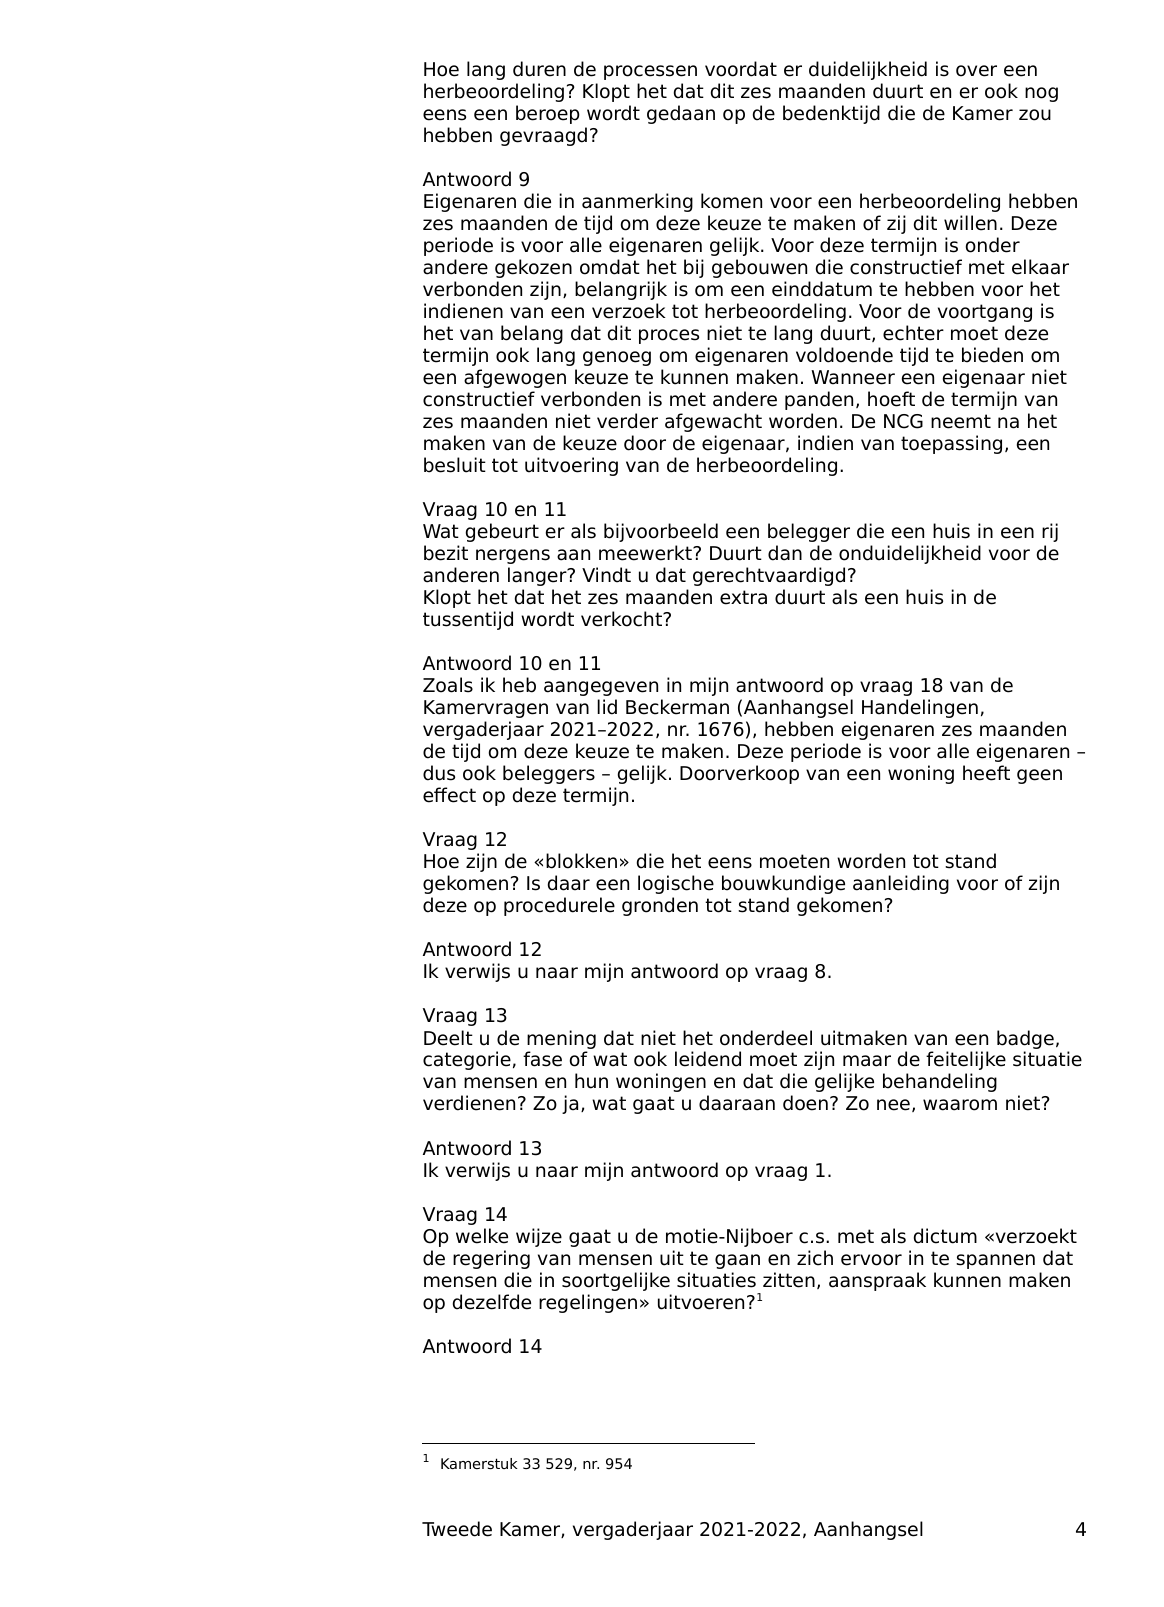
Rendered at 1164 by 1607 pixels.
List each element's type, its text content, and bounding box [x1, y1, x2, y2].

text Antwoord 12 [422, 939, 1087, 961]
text Eigenaren die in aanmerking komen voor een herbeoordeling hebben zes maanden de tijd om deze keuze te maken of zij dit willen. Deze periode is voor alle eigenaren gelijk. Voor deze termijn is onder andere gekozen omdat het bij gebouwen die constructief met elkaar verbonden zijn, belangrijk is om een einddatum te hebben voor het indienen van een verzoek tot herbeoordeling. Voor de voortgang is het van belang dat dit proces niet te lang duurt, echter moet deze termijn ook lang genoeg om eigenaren voldoende tijd te bieden om een afgewogen keuze te kunnen maken. Wanneer een eigenaar niet constructief verbonden is met andere panden, hoeft de termijn van zes maanden niet verder afgewacht worden. De NCG neemt na het maken van de keuze door de eigenaar, indien van toepassing, een besluit tot uitvoering van de herbeoordeling. [422, 191, 1087, 477]
text Deelt u de mening dat niet het onderdeel uitmaken van een badge, categorie, fase of wat ook leidend moet zijn maar de feitelijke situatie van mensen en hun woningen en dat die gelijke behandeling verdienen? Zo ja, wat gaat u daaraan doen? Zo nee, waarom niet? [422, 1027, 1087, 1115]
text Ik verwijs u naar mijn antwoord op vraag 1. [422, 1159, 1087, 1181]
text Wat gebeurt er als bijvoorbeeld een belegger die een huis in een rij bezit nergens aan meewerkt? Duurt dan de onduidelijkheid voor de anderen langer? Vindt u dat gerechtvaardigd? [422, 521, 1087, 587]
text Vraag 10 en 11 [422, 499, 1087, 521]
text Op welke wijze gaat u de motie-Nijboer c.s. met als dictum «verzoekt de regering van mensen uit te gaan en zich ervoor in te spannen dat mensen die in soortgelijke situaties zitten, aanspraak kunnen maken op dezelfde regelingen» uitvoeren? [422, 1226, 1087, 1313]
text Vraag 13 [422, 1005, 1087, 1027]
text Antwoord 9 [422, 169, 1087, 191]
text Antwoord 10 en 11 [422, 653, 1087, 675]
text Hoe lang duren de processen voordat er duidelijkheid is over een herbeoordeling? Klopt het dat dit zes maanden duurt en er ook nog eens een beroep wordt gedaan op de bedenktijd die de Kamer zou hebben gevraagd? [422, 59, 1087, 147]
text Klopt het dat het zes maanden extra duurt als een huis in de tussentijd wordt verkocht? [422, 587, 1087, 631]
text Antwoord 14 [422, 1336, 1087, 1358]
text Vraag 12 [422, 829, 1087, 851]
text Ik verwijs u naar mijn antwoord op vraag 8. [422, 961, 1087, 983]
text Vraag 14 [422, 1204, 1087, 1226]
text Hoe zijn de «blokken» die het eens moeten worden tot stand gekomen? Is daar een logische bouwkundige aanleiding voor of zijn deze op procedurele gronden tot stand gekomen? [422, 851, 1087, 917]
text Antwoord 13 [422, 1137, 1087, 1159]
text Kamerstuk 33 529, nr. 954 [422, 1452, 1087, 1474]
text Zoals ik heb aangegeven in mijn antwoord op vraag 18 van de Kamervragen van lid Beckerman (Aanhangsel Handelingen, vergaderjaar 2021–2022, nr. 1676), hebben eigenaren zes maanden de tijd om deze keuze te maken. Deze periode is voor alle eigenaren – dus ook beleggers – gelijk. Doorverkoop van een woning heeft geen effect op deze termijn. [422, 675, 1087, 807]
